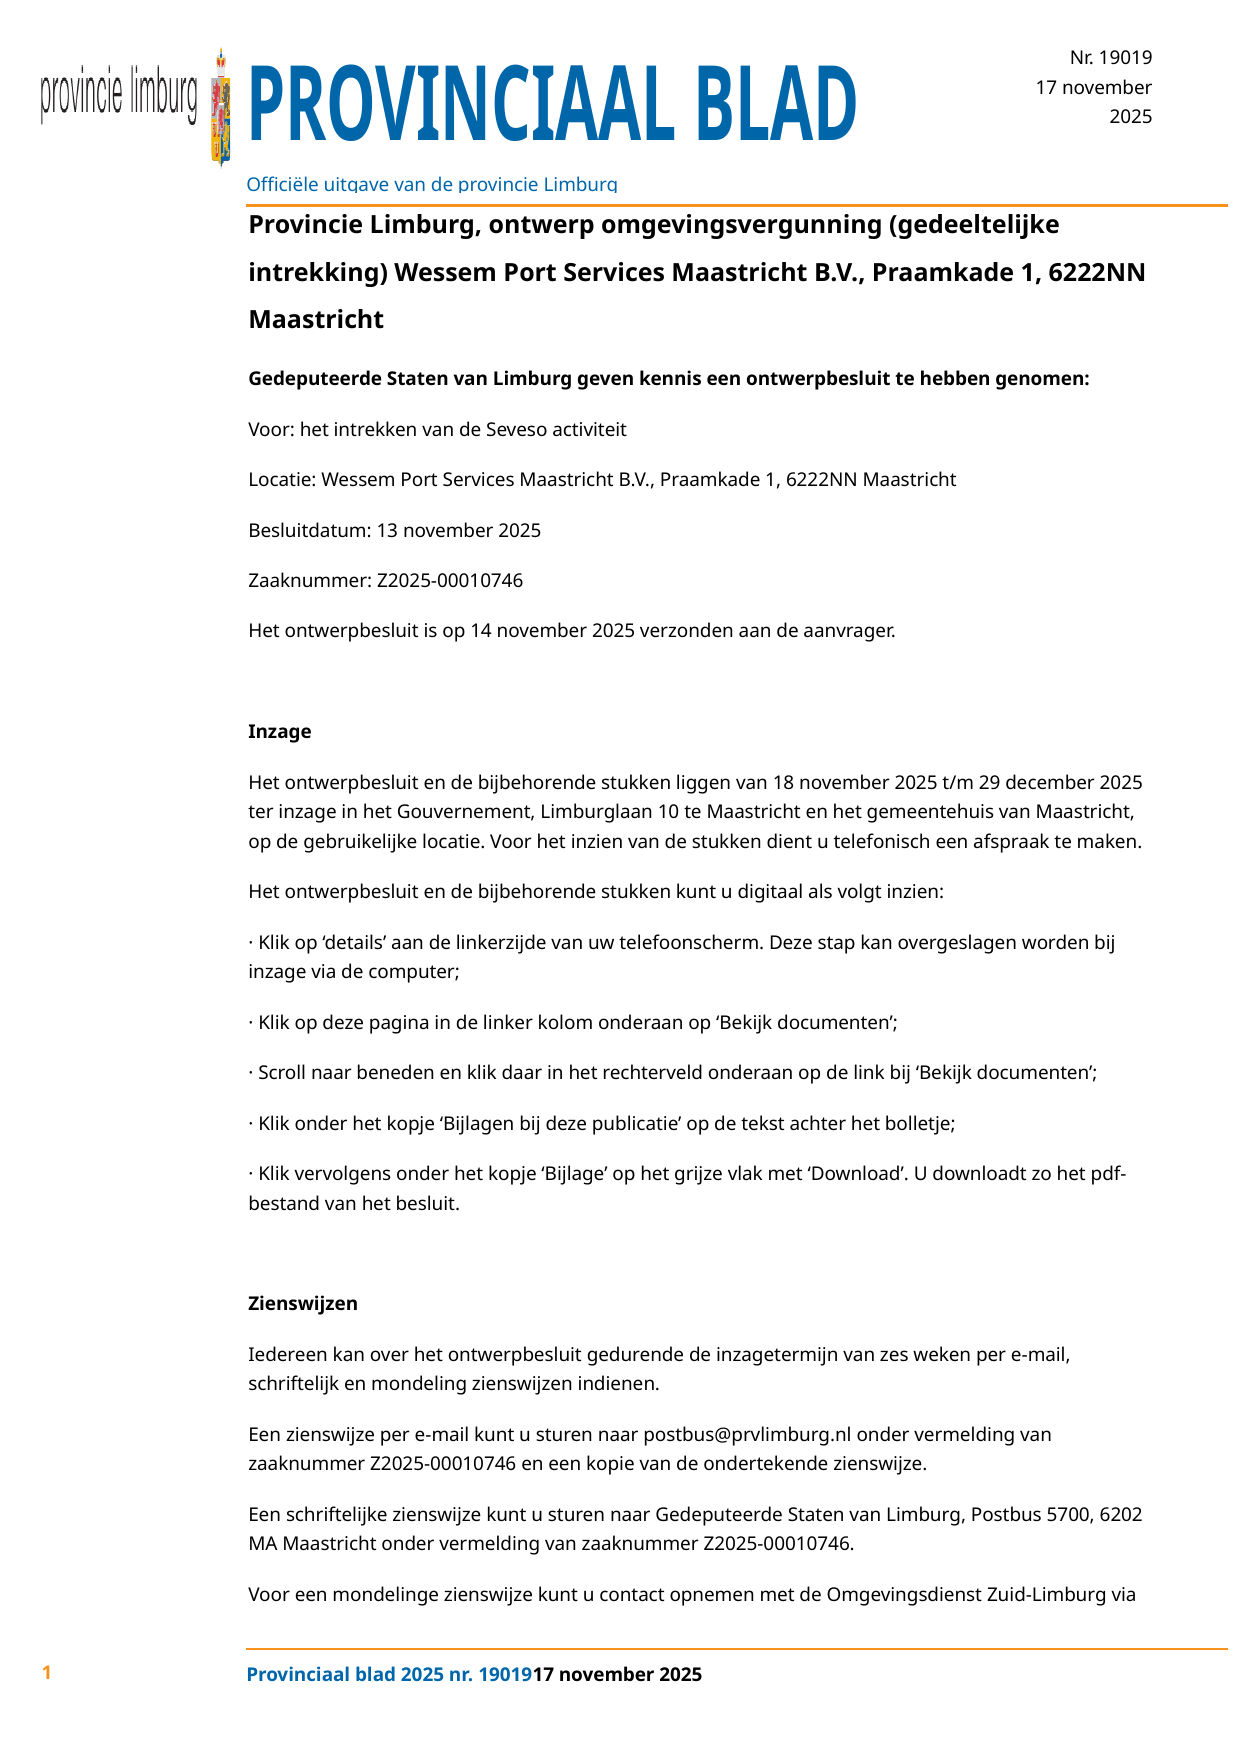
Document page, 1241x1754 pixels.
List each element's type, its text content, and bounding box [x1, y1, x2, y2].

text Gedeputeerde Staten van Limburg geven kennis een ontwerpbesluit te hebben genomen: [248, 366, 1152, 391]
text Besluitdatum: 13 november 2025 [248, 517, 1152, 542]
text Provincie Limburg, ontwerp omgevingsvergunning (gedeeltelijke intrekking) Wessem Port Services Maastricht B.V., Praamkade 1, 6222NN Maastricht [248, 207, 1152, 336]
text · Klik vervolgens onder het kopje ‘Bijlage’ op het grijze vlak met ‘Download’. U downloadt zo het pdf-bestand van het besluit. [248, 1160, 1152, 1215]
text Het ontwerpbesluit is op 14 november 2025 verzonden aan de aanvrager. [248, 618, 1152, 643]
text · Klik op ‘details’ aan de linkerzijde van uw telefoonscherm. Deze stap kan overgeslagen worden bij inzage via de computer; [248, 929, 1152, 984]
text Inzage [248, 718, 1152, 744]
text Het ontwerpbesluit en de bijbehorende stukken liggen van 18 november 2025 t/m 29 december 2025 ter inzage in het Gouvernement, Limburglaan 10 te Maastricht en het gemeentehuis van Maastricht, op de gebruikelijke locatie. Voor het inzien van de stukken dient u telefonisch een afspraak te maken. [248, 769, 1152, 854]
text · Scroll naar beneden en klik daar in het rechterveld onderaan op de link bij ‘Bekijk documenten’; [248, 1059, 1152, 1085]
text Locatie: Wessem Port Services Maastricht B.V., Praamkade 1, 6222NN Maastricht [248, 466, 1152, 492]
text Voor een mondelinge zienswijze kunt u contact opnemen met de Omgevingsdienst Zuid-Limburg via [248, 1581, 1152, 1607]
text Zienswijzen [248, 1291, 1152, 1316]
picture [41, 47, 231, 172]
text Iedereen kan over het ontwerpbesluit gedurende de inzagetermijn van zes weken per e-mail, schriftelijk en mondeling zienswijzen indienen. [248, 1341, 1152, 1396]
text Een zienswijze per e-mail kunt u sturen naar postbus@prvlimburg.nl onder vermelding van zaaknummer Z2025-00010746 en een kopie van de ondertekende zienswijze. [248, 1421, 1152, 1476]
text Voor: het intrekken van de Seveso activiteit [248, 416, 1152, 442]
text Het ontwerpbesluit en de bijbehorende stukken kunt u digitaal als volgt inzien: [248, 878, 1152, 904]
text · Klik onder het kopje ‘Bijlagen bij deze publicatie’ op de tekst achter het bolletje; [248, 1110, 1152, 1135]
text · Klik op deze pagina in de linker kolom onderaan op ‘Bekijk documenten’; [248, 1009, 1152, 1034]
text Een schriftelijke zienswijze kunt u sturen naar Gedeputeerde Staten van Limburg, Postbus 5700, 6202 MA Maastricht onder vermelding van zaaknummer Z2025-00010746. [248, 1501, 1152, 1556]
text Zaaknummer: Z2025-00010746 [248, 567, 1152, 593]
